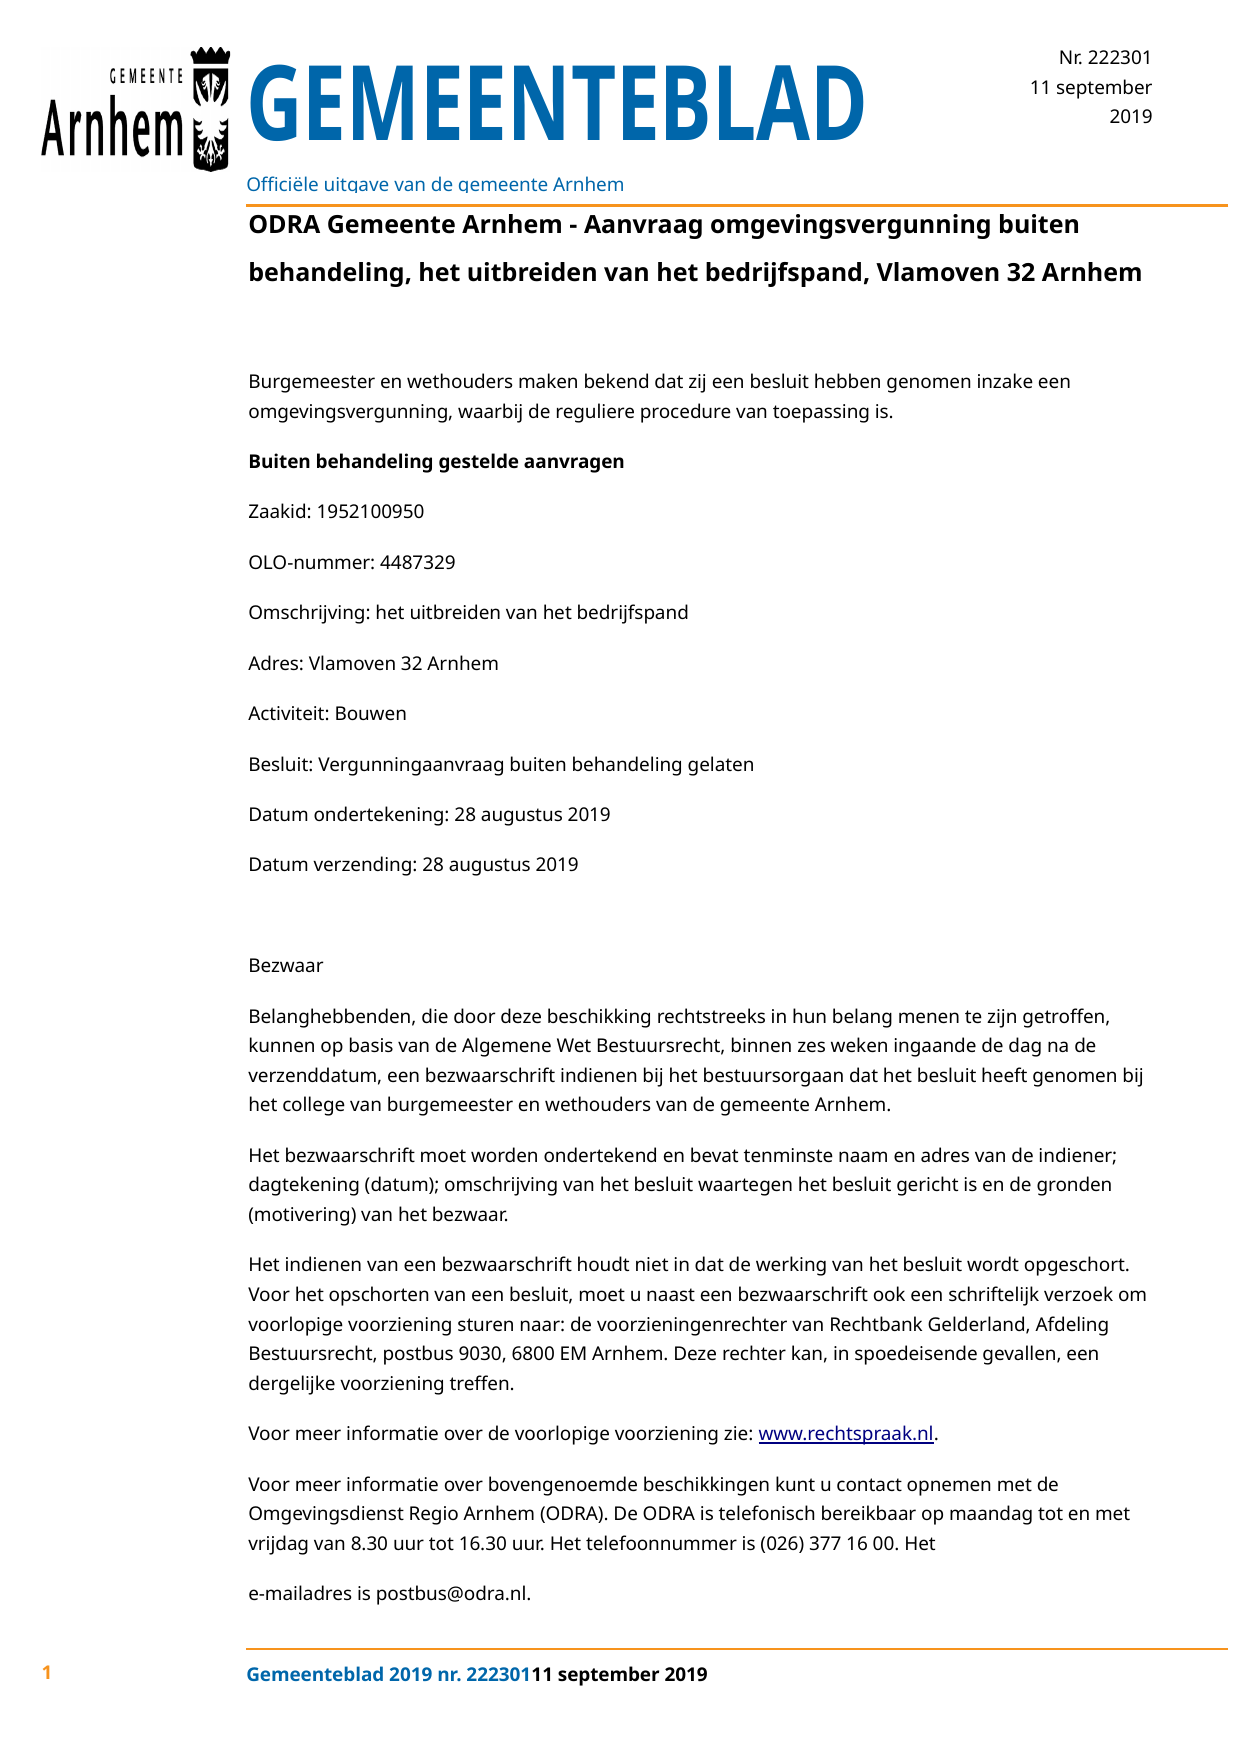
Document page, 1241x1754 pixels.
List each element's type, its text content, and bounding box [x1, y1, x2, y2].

text OLO-nummer: 4487329 [248, 549, 1152, 575]
text Activiteit: Bouwen [248, 700, 1152, 726]
text Zaakid: 1952100950 [248, 499, 1152, 524]
text ODRA Gemeente Arnhem - Aanvraag omgevingsvergunning buiten behandeling, het uitbreiden van het bedrijfspand, Vlamoven 32 Arnhem [248, 207, 1152, 288]
text Burgemeester en wethouders maken bekend dat zij een besluit hebben genomen inzake een omgevingsvergunning, waarbij de reguliere procedure van toepassing is. [248, 368, 1152, 424]
text Adres: Vlamoven 32 Arnhem [248, 650, 1152, 676]
text Bezwaar [248, 952, 1152, 978]
text Datum ondertekening: 28 augustus 2019 [248, 801, 1152, 827]
text Voor meer informatie over de voorlopige voorziening zie: www.rechtspraak.nl. [248, 1420, 1152, 1446]
text Voor meer informatie over bovengenoemde beschikkingen kunt u contact opnemen met de Omgevingsdienst Regio Arnhem (ODRA). De ODRA is telefonisch bereikbaar op maandag tot en met vrijdag van 8.30 uur tot 16.30 uur. Het telefoonnummer is (026) 377 16 00. Het [248, 1471, 1152, 1556]
text Omschrijving: het uitbreiden van het bedrijfspand [248, 599, 1152, 625]
text Het indienen van een bezwaarschrift houdt niet in dat de werking van het besluit wordt opgeschort. Voor het opschorten van een besluit, moet u naast een bezwaarschrift ook een schriftelijk verzoek om voorlopige voorziening sturen naar: de voorzieningenrechter van Rechtbank Gelderland, Afdeling Bestuursrecht, postbus 9030, 6800 EM Arnhem. Deze rechter kan, in spoedeisende gevallen, een dergelijke voorziening treffen. [248, 1252, 1152, 1396]
text Belanghebbenden, die door deze beschikking rechtstreeks in hun belang menen te zijn getroffen, kunnen op basis van de Algemene Wet Bestuursrecht, binnen zes weken ingaande de dag na de verzenddatum, een bezwaarschrift indienen bij het bestuursorgaan dat het besluit heeft genomen bij het college van burgemeester en wethouders van de gemeente Arnhem. [248, 1003, 1152, 1117]
text Het bezwaarschrift moet worden ondertekend en bevat tenminste naam en adres van de indiener; dagtekening (datum); omschrijving van het besluit waartegen het besluit gericht is en de gronden (motivering) van het bezwaar. [248, 1142, 1152, 1227]
text e-mailadres is postbus@odra.nl. [248, 1580, 1152, 1606]
text Datum verzending: 28 augustus 2019 [248, 852, 1152, 877]
text Buiten behandeling gestelde aanvragen [248, 448, 1152, 474]
text Besluit: Vergunningaanvraag buiten behandeling gelaten [248, 751, 1152, 777]
picture [41, 47, 231, 172]
